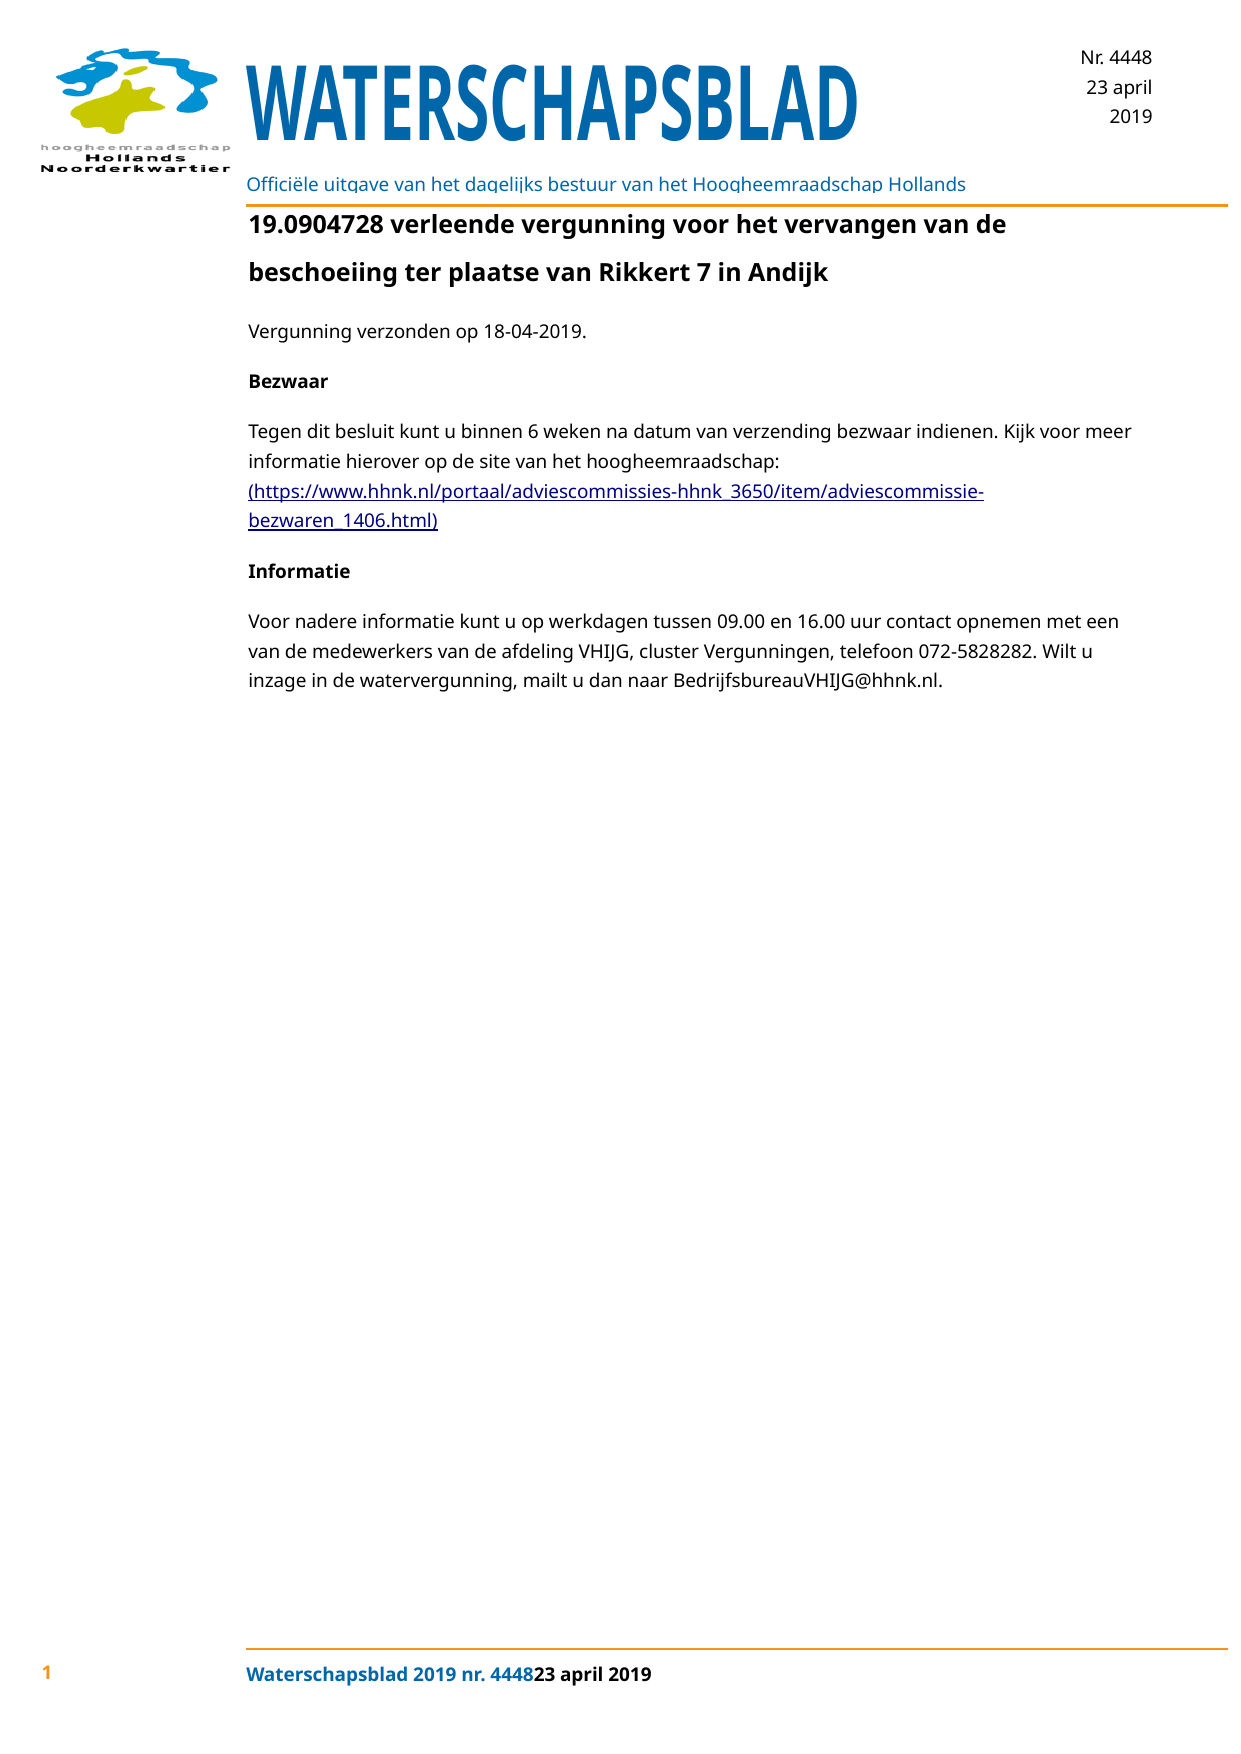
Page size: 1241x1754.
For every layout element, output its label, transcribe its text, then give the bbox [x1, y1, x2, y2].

text Informatie [248, 558, 1152, 584]
text 19.0904728 verleende vergunning voor het vervangen van de beschoeiing ter plaatse van Rikkert 7 in Andijk [248, 207, 1152, 288]
text Tegen dit besluit kunt u binnen 6 weken na datum van verzending bezwaar indienen. Kijk voor meer informatie hierover op de site van het hoogheemraadschap: (https://www.hhnk.nl/portaal/adviescommissies-hhnk_3650/item/adviescommissie-bezwaren_1406.html) [248, 419, 1152, 533]
picture [41, 47, 231, 172]
text Voor nadere informatie kunt u op werkdagen tussen 09.00 en 16.00 uur contact opnemen met een van de medewerkers van de afdeling VHIJG, cluster Vergunningen, telefoon 072-5828282. Wilt u inzage in de watervergunning, mailt u dan naar BedrijfsbureauVHIJG@hhnk.nl. [248, 608, 1152, 693]
text Vergunning verzonden op 18-04-2019. [248, 318, 1152, 344]
text Bezwaar [248, 368, 1152, 394]
